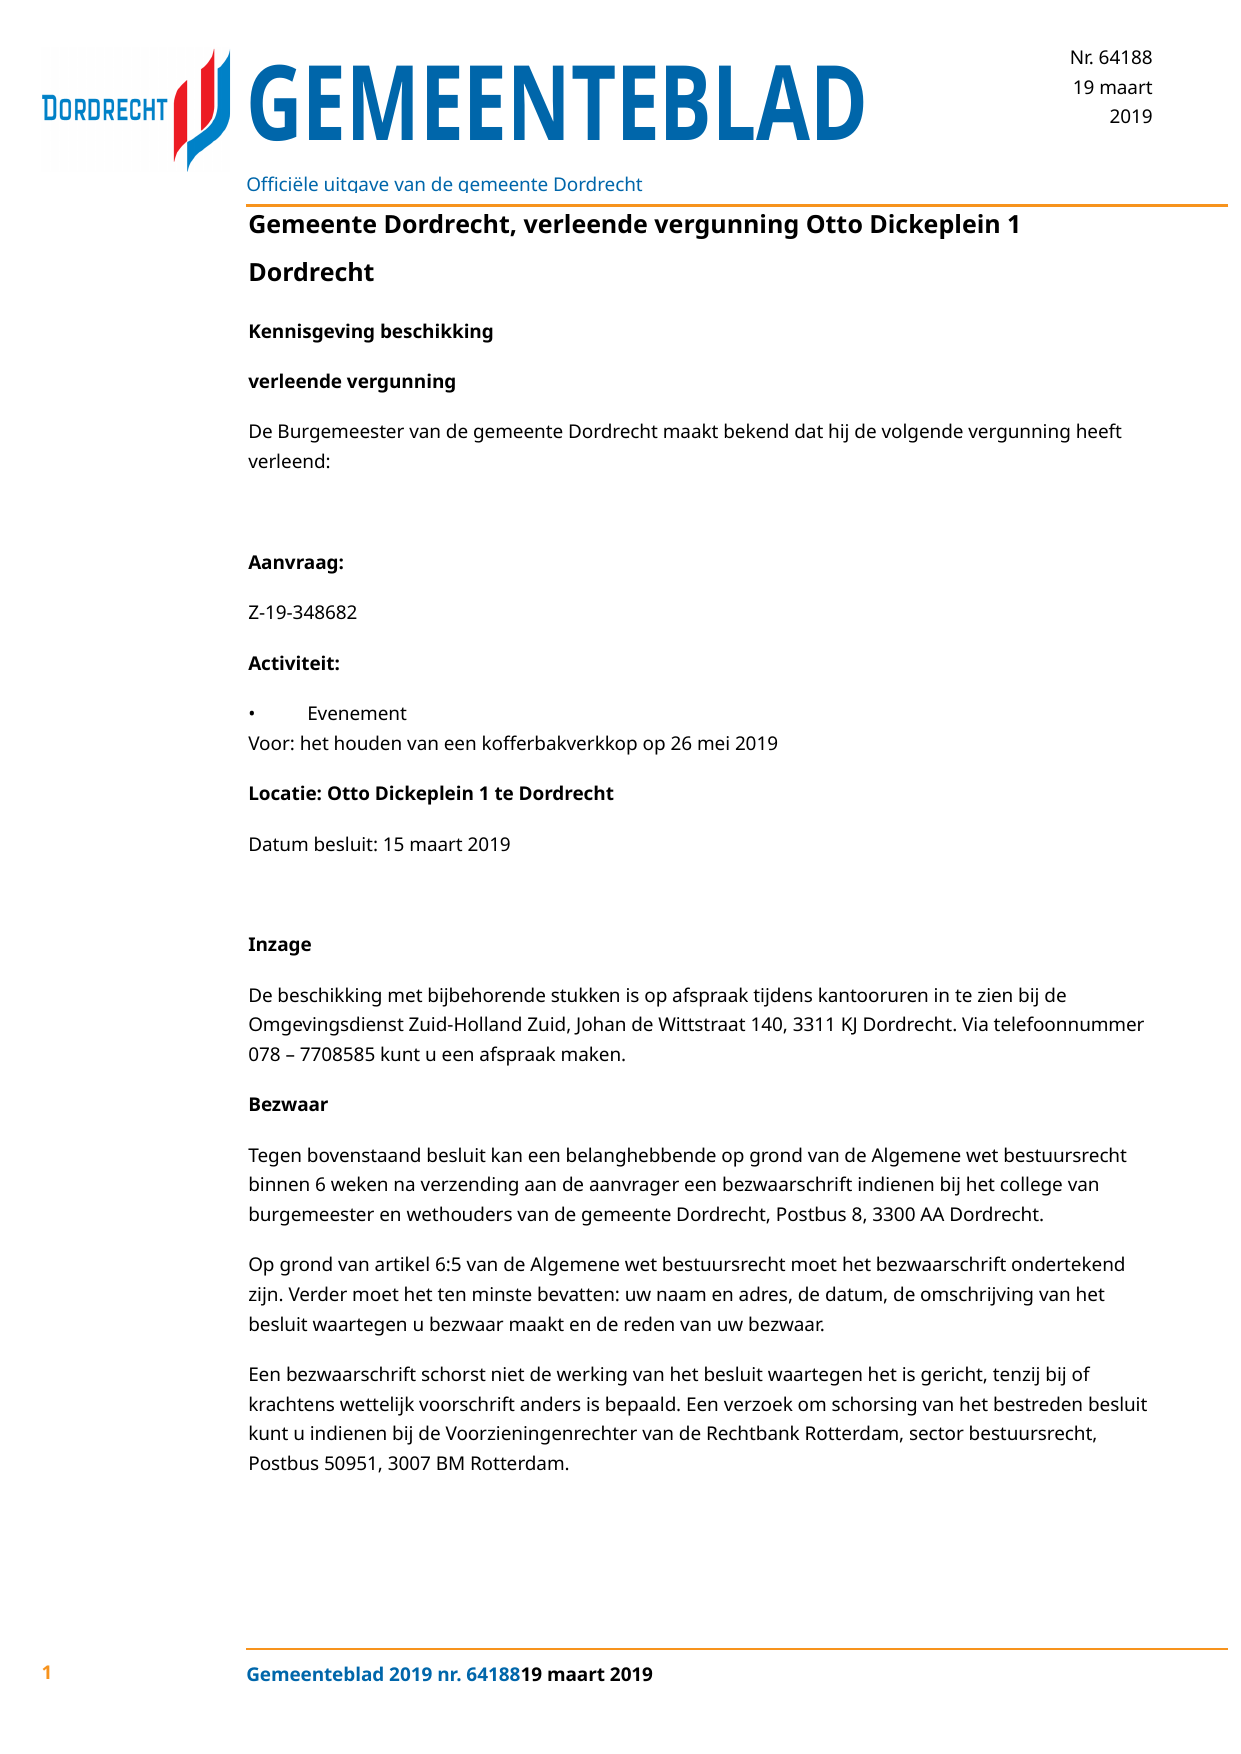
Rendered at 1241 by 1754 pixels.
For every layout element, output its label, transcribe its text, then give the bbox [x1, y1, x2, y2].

text Activiteit: [248, 650, 1152, 676]
picture [41, 47, 231, 172]
text Tegen bovenstaand besluit kan een belanghebbende op grond van de Algemene wet bestuursrecht binnen 6 weken na verzending aan de aanvrager een bezwaarschrift indienen bij het college van burgemeester en wethouders van de gemeente Dordrecht, Postbus 8, 3300 AA Dordrecht. [248, 1142, 1152, 1227]
text Een bezwaarschrift schorst niet de werking van het besluit waartegen het is gericht, tenzij bij of krachtens wettelijk voorschrift anders is bepaald. Een verzoek om schorsing van het bestreden besluit kunt u indienen bij de Voorzieningenrechter van de Rechtbank Rotterdam, sector bestuursrecht, Postbus 50951, 3007 BM Rotterdam. [248, 1361, 1152, 1476]
text Inzage [248, 932, 1152, 957]
text Locatie: Otto Dickeplein 1 te Dordrecht [248, 780, 1152, 806]
text Datum besluit: 15 maart 2019 [248, 831, 1152, 857]
text De beschikking met bijbehorende stukken is op afspraak tijdens kantooruren in te zien bij de Omgevingsdienst Zuid-Holland Zuid, Johan de Wittstraat 140, 3311 KJ Dordrecht. Via telefoonnummer 078 – 7708585 kunt u een afspraak maken. [248, 982, 1152, 1067]
text Kennisgeving beschikking [248, 318, 1152, 344]
list Evenement [248, 700, 1152, 726]
text De Burgemeester van de gemeente Dordrecht maakt bekend dat hij de volgende vergunning heeft verleend: [248, 419, 1152, 474]
text Bezwaar [248, 1092, 1152, 1117]
text Z-19-348682 [248, 599, 1152, 625]
text Voor: het houden van een kofferbakverkkop op 26 mei 2019 [248, 730, 1152, 756]
text Op grond van artikel 6:5 van de Algemene wet bestuursrecht moet het bezwaarschrift ondertekend zijn. Verder moet het ten minste bevatten: uw naam en adres, de datum, de omschrijving van het besluit waartegen u bezwaar maakt en de reden van uw bezwaar. [248, 1252, 1152, 1337]
text Gemeente Dordrecht, verleende vergunning Otto Dickeplein 1 Dordrecht [248, 207, 1152, 288]
text Aanvraag: [248, 549, 1152, 575]
text verleende vergunning [248, 368, 1152, 394]
